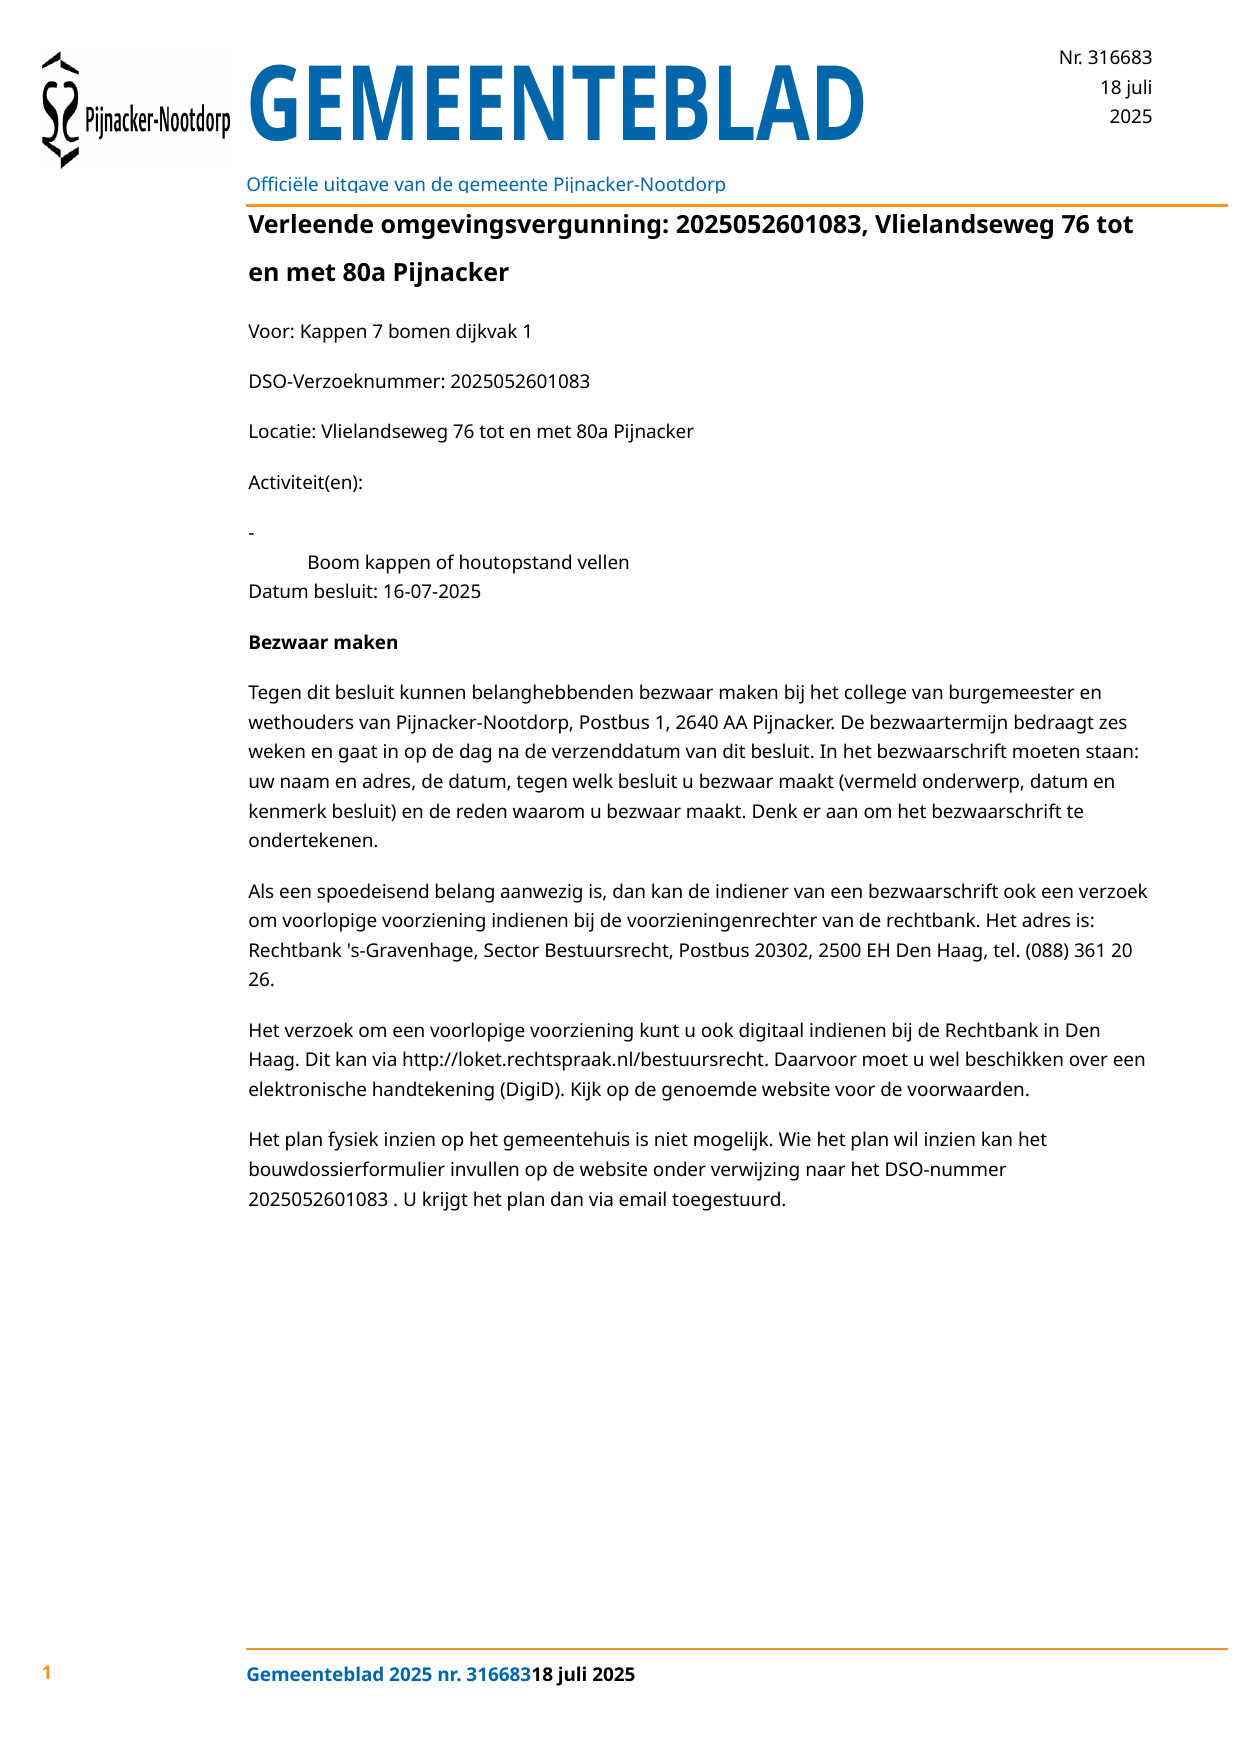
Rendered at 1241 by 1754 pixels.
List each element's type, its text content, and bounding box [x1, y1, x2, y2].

text Activiteit(en): [248, 469, 1152, 495]
picture [41, 47, 231, 172]
text Voor: Kappen 7 bomen dijkvak 1 [248, 318, 1152, 344]
text Het plan fysiek inzien op het gemeentehuis is niet mogelijk. Wie het plan wil inzien kan het bouwdossierformulier invullen op de website onder verwijzing naar het DSO-nummer 2025052601083 . U krijgt het plan dan via email toegestuurd. [248, 1127, 1152, 1212]
text Tegen dit besluit kunnen belanghebbenden bezwaar maken bij het college van burgemeester en wethouders van Pijnacker-Nootdorp, Postbus 1, 2640 AA Pijnacker. De bezwaartermijn bedraagt zes weken en gaat in op de dag na de verzenddatum van dit besluit. In het bezwaarschrift moeten staan: uw naam en adres, de datum, tegen welk besluit u bezwaar maakt (vermeld onderwerp, datum en kenmerk besluit) en de reden waarom u bezwaar maakt. Denk er aan om het bezwaarschrift te ondertekenen. [248, 679, 1152, 853]
text Bezwaar maken [248, 629, 1152, 655]
text DSO-Verzoeknummer: 2025052601083 [248, 368, 1152, 394]
text Locatie: Vlielandseweg 76 tot en met 80a Pijnacker [248, 419, 1152, 444]
text Verleende omgevingsvergunning: 2025052601083, Vlielandseweg 76 tot en met 80a Pijnacker [248, 207, 1152, 288]
text Het verzoek om een voorlopige voorziening kunt u ook digitaal indienen bij de Rechtbank in Den Haag. Dit kan via http://loket.rechtspraak.nl/bestuursrecht. Daarvoor moet u wel beschikken over een elektronische handtekening (DigiD). Kijk op de genoemde website voor de voorwaarden. [248, 1017, 1152, 1102]
list Boom kappen of houtopstand vellen [248, 549, 1152, 575]
text Als een spoedeisend belang aanwezig is, dan kan de indiener van een bezwaarschrift ook een verzoek om voorlopige voorziening indienen bij de voorzieningenrechter van de rechtbank. Het adres is: Rechtbank 's-Gravenhage, Sector Bestuursrecht, Postbus 20302, 2500 EH Den Haag, tel. (088) 361 20 26. [248, 878, 1152, 992]
text Datum besluit: 16-07-2025 [248, 579, 1152, 604]
